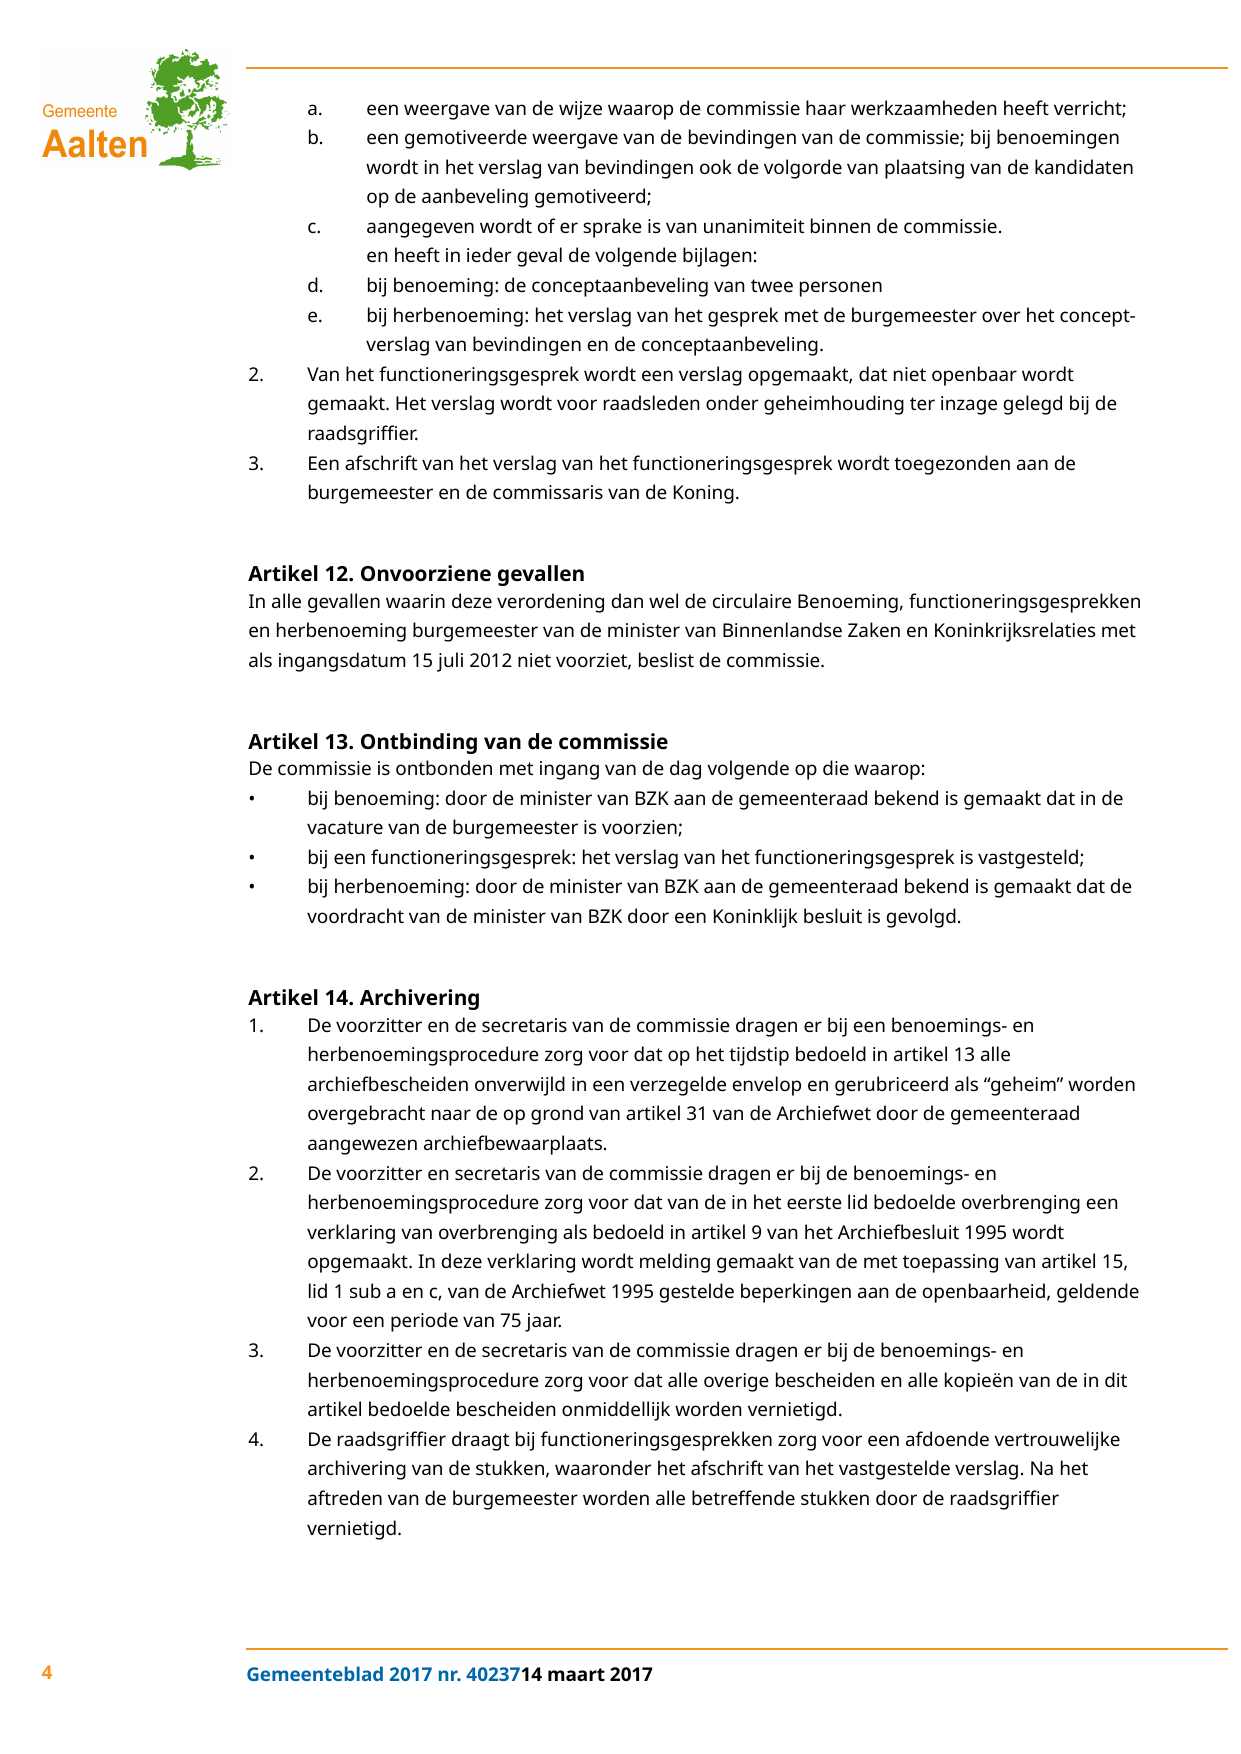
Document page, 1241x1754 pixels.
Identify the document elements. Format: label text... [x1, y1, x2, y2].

list een weergave van de wijze waarop de commissie haar werkzaamheden heeft verricht; [307, 95, 1152, 121]
list aangegeven wordt of er sprake is van unanimiteit binnen de commissie. [307, 213, 1152, 239]
text De commissie is ontbonden met ingang van de dag volgende op die waarop: [248, 755, 1152, 781]
list bij herbenoeming: het verslag van het gesprek met de burgemeester over het concept-verslag van bevindingen en de conceptaanbeveling. [307, 302, 1152, 357]
picture [41, 47, 231, 172]
text Artikel 14. Archivering [248, 983, 1152, 1012]
list bij een functioneringsgesprek: het verslag van het functioneringsgesprek is vastgesteld; [248, 844, 1152, 870]
text In alle gevallen waarin deze verordening dan wel de circulaire Benoeming, functioneringsgesprekken en herbenoeming burgemeester van de minister van Binnenlandse Zaken en Koninkrijksrelaties met als ingangsdatum 15 juli 2012 niet voorziet, beslist de commissie. [248, 588, 1152, 673]
list De raadsgriffier draagt bij functioneringsgesprekken zorg voor een afdoende vertrouwelijke archivering van de stukken, waaronder het afschrift van het vastgestelde verslag. Na het aftreden van de burgemeester worden alle betreffende stukken door de raadsgriffier vernietigd. [248, 1426, 1152, 1540]
list De voorzitter en de secretaris van de commissie dragen er bij de benoemings- en herbenoemingsprocedure zorg voor dat alle overige bescheiden en alle kopieën van de in dit artikel bedoelde bescheiden onmiddellijk worden vernietigd. [248, 1337, 1152, 1422]
list De voorzitter en de secretaris van de commissie dragen er bij een benoemings- en herbenoemingsprocedure zorg voor dat op het tijdstip bedoeld in artikel 13 alle archiefbescheiden onverwijld in een verzegelde envelop en gerubriceerd als “geheim” worden overgebracht naar de op grond van artikel 31 van de Archiefwet door de gemeenteraad aangewezen archiefbewaarplaats. [248, 1012, 1152, 1156]
list bij benoeming: door de minister van BZK aan de gemeenteraad bekend is gemaakt dat in de vacature van de burgemeester is voorzien; [248, 785, 1152, 840]
text Artikel 12. Onvoorziene gevallen [248, 559, 1152, 588]
text Artikel 13. Ontbinding van de commissie [248, 727, 1152, 755]
list bij herbenoeming: door de minister van BZK aan de gemeenteraad bekend is gemaakt dat de voordracht van de minister van BZK door een Koninklijk besluit is gevolgd. [248, 874, 1152, 929]
list Een afschrift van het verslag van het functioneringsgesprek wordt toegezonden aan de burgemeester en de commissaris van de Koning. [248, 450, 1152, 505]
list Van het functioneringsgesprek wordt een verslag opgemaakt, dat niet openbaar wordt gemaakt. Het verslag wordt voor raadsleden onder geheimhouding ter inzage gelegd bij de raadsgriffier. [248, 361, 1152, 446]
list en heeft in ieder geval de volgende bijlagen: [307, 243, 1152, 268]
list een gemotiveerde weergave van de bevindingen van de commissie; bij benoemingen wordt in het verslag van bevindingen ook de volgorde van plaatsing van de kandidaten op de aanbeveling gemotiveerd; [307, 124, 1152, 209]
list De voorzitter en secretaris van de commissie dragen er bij de benoemings- en herbenoemingsprocedure zorg voor dat van de in het eerste lid bedoelde overbrenging een verklaring van overbrenging als bedoeld in artikel 9 van het Archiefbesluit 1995 wordt opgemaakt. In deze verklaring wordt melding gemaakt van de met toepassing van artikel 15, lid 1 sub a en c, van de Archiefwet 1995 gestelde beperkingen aan de openbaarheid, geldende voor een periode van 75 jaar. [248, 1160, 1152, 1333]
list bij benoeming: de conceptaanbeveling van twee personen [307, 272, 1152, 298]
